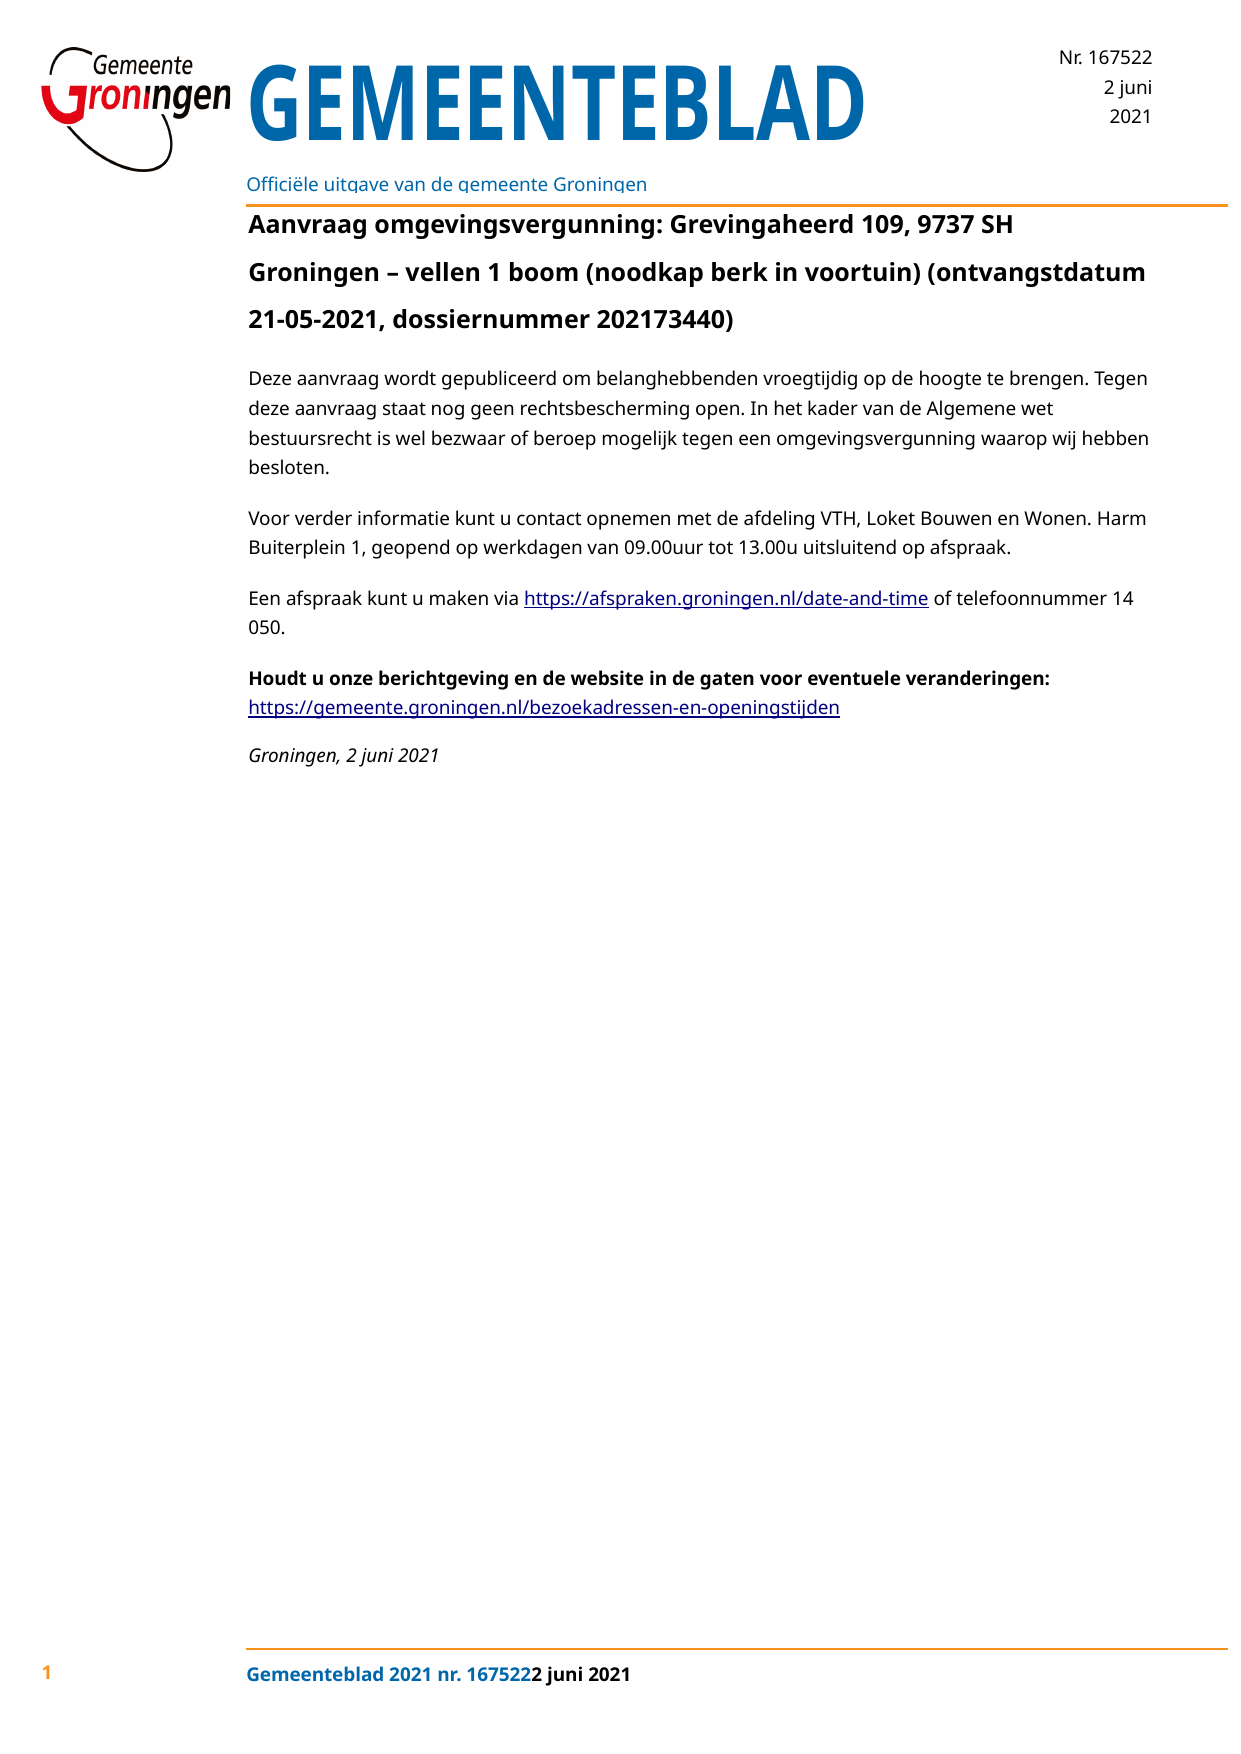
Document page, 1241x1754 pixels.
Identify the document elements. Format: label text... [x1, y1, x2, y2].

text Voor verder informatie kunt u contact opnemen met de afdeling VTH, Loket Bouwen en Wonen. Harm Buiterplein 1, geopend op werkdagen van 09.00uur tot 13.00u uitsluitend op afspraak. [248, 505, 1152, 560]
text Groningen, 2 juni 2021 [248, 742, 1152, 768]
text Aanvraag omgevingsvergunning: Grevingaheerd 109, 9737 SH Groningen – vellen 1 boom (noodkap berk in voortuin) (ontvangstdatum 21-05-2021, dossiernummer 202173440) [248, 207, 1152, 336]
text Houdt u onze berichtgeving en de website in de gaten voor eventuele veranderingen: https://gemeente.groningen.nl/bezoekadressen-en-openingstijden [248, 665, 1152, 720]
text Deze aanvraag wordt gepubliceerd om belanghebbenden vroegtijdig op de hoogte te brengen. Tegen deze aanvraag staat nog geen rechtsbescherming open. In het kader van de Algemene wet bestuursrecht is wel bezwaar of beroep mogelijk tegen een omgevingsvergunning waarop wij hebben besloten. [248, 366, 1152, 480]
picture [41, 47, 231, 172]
text Een afspraak kunt u maken via https://afspraken.groningen.nl/date-and-time of telefoonnummer 14 050. [248, 585, 1152, 640]
